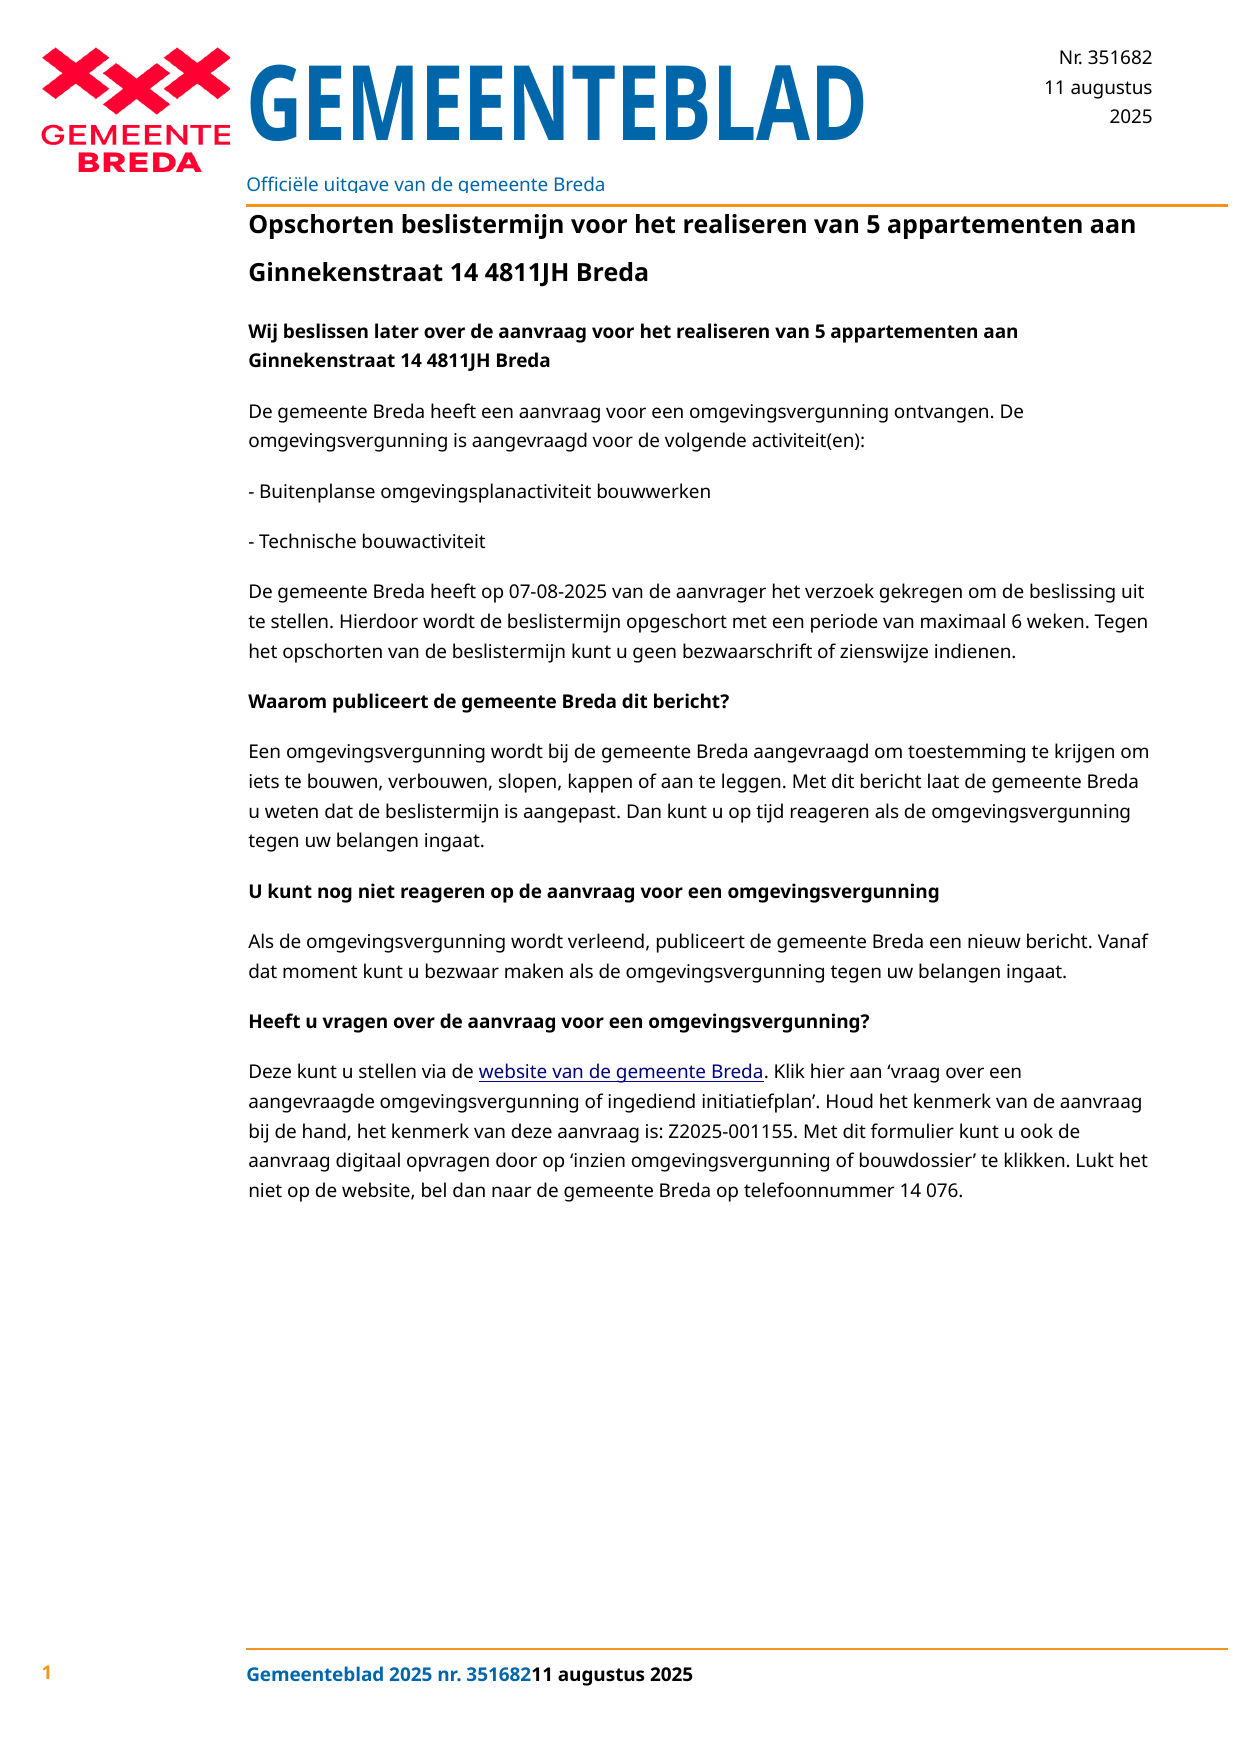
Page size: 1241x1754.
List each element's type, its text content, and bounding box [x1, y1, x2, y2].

text Deze kunt u stellen via de website van de gemeente Breda. Klik hier aan ‘vraag over een aangevraagde omgevingsvergunning of ingediend initiatiefplan’. Houd het kenmerk van de aanvraag bij de hand, het kenmerk van deze aanvraag is: Z2025-001155. Met dit formulier kunt u ook de aanvraag digitaal opvragen door op ‘inzien omgevingsvergunning of bouwdossier’ te klikken. Lukt het niet op de website, bel dan naar de gemeente Breda op telefoonnummer 14 076. [248, 1059, 1152, 1203]
text - Technische bouwactiviteit [248, 528, 1152, 554]
text U kunt nog niet reageren op de aanvraag voor een omgevingsvergunning [248, 878, 1152, 904]
text Wij beslissen later over de aanvraag voor het realiseren van 5 appartementen aan Ginnekenstraat 14 4811JH Breda [248, 318, 1152, 373]
text Als de omgevingsvergunning wordt verleend, publiceert de gemeente Breda een nieuw bericht. Vanaf dat moment kunt u bezwaar maken als de omgevingsvergunning tegen uw belangen ingaat. [248, 928, 1152, 984]
text Waarom publiceert de gemeente Breda dit bericht? [248, 688, 1152, 714]
picture [41, 47, 231, 172]
text Opschorten beslistermijn voor het realiseren van 5 appartementen aan Ginnekenstraat 14 4811JH Breda [248, 207, 1152, 288]
text De gemeente Breda heeft een aanvraag voor een omgevingsvergunning ontvangen. De omgevingsvergunning is aangevraagd voor de volgende activiteit(en): [248, 398, 1152, 453]
text Een omgevingsvergunning wordt bij de gemeente Breda aangevraagd om toestemming te krijgen om iets te bouwen, verbouwen, slopen, kappen of aan te leggen. Met dit bericht laat de gemeente Breda u weten dat de beslistermijn is aangepast. Dan kunt u op tijd reageren als de omgevingsvergunning tegen uw belangen ingaat. [248, 739, 1152, 853]
text De gemeente Breda heeft op 07-08-2025 van de aanvrager het verzoek gekregen om de beslissing uit te stellen. Hierdoor wordt de beslistermijn opgeschort met een periode van maximaal 6 weken. Tegen het opschorten van de beslistermijn kunt u geen bezwaarschrift of zienswijze indienen. [248, 579, 1152, 664]
text Heeft u vragen over de aanvraag voor een omgevingsvergunning? [248, 1008, 1152, 1034]
text - Buitenplanse omgevingsplanactiviteit bouwwerken [248, 478, 1152, 504]
